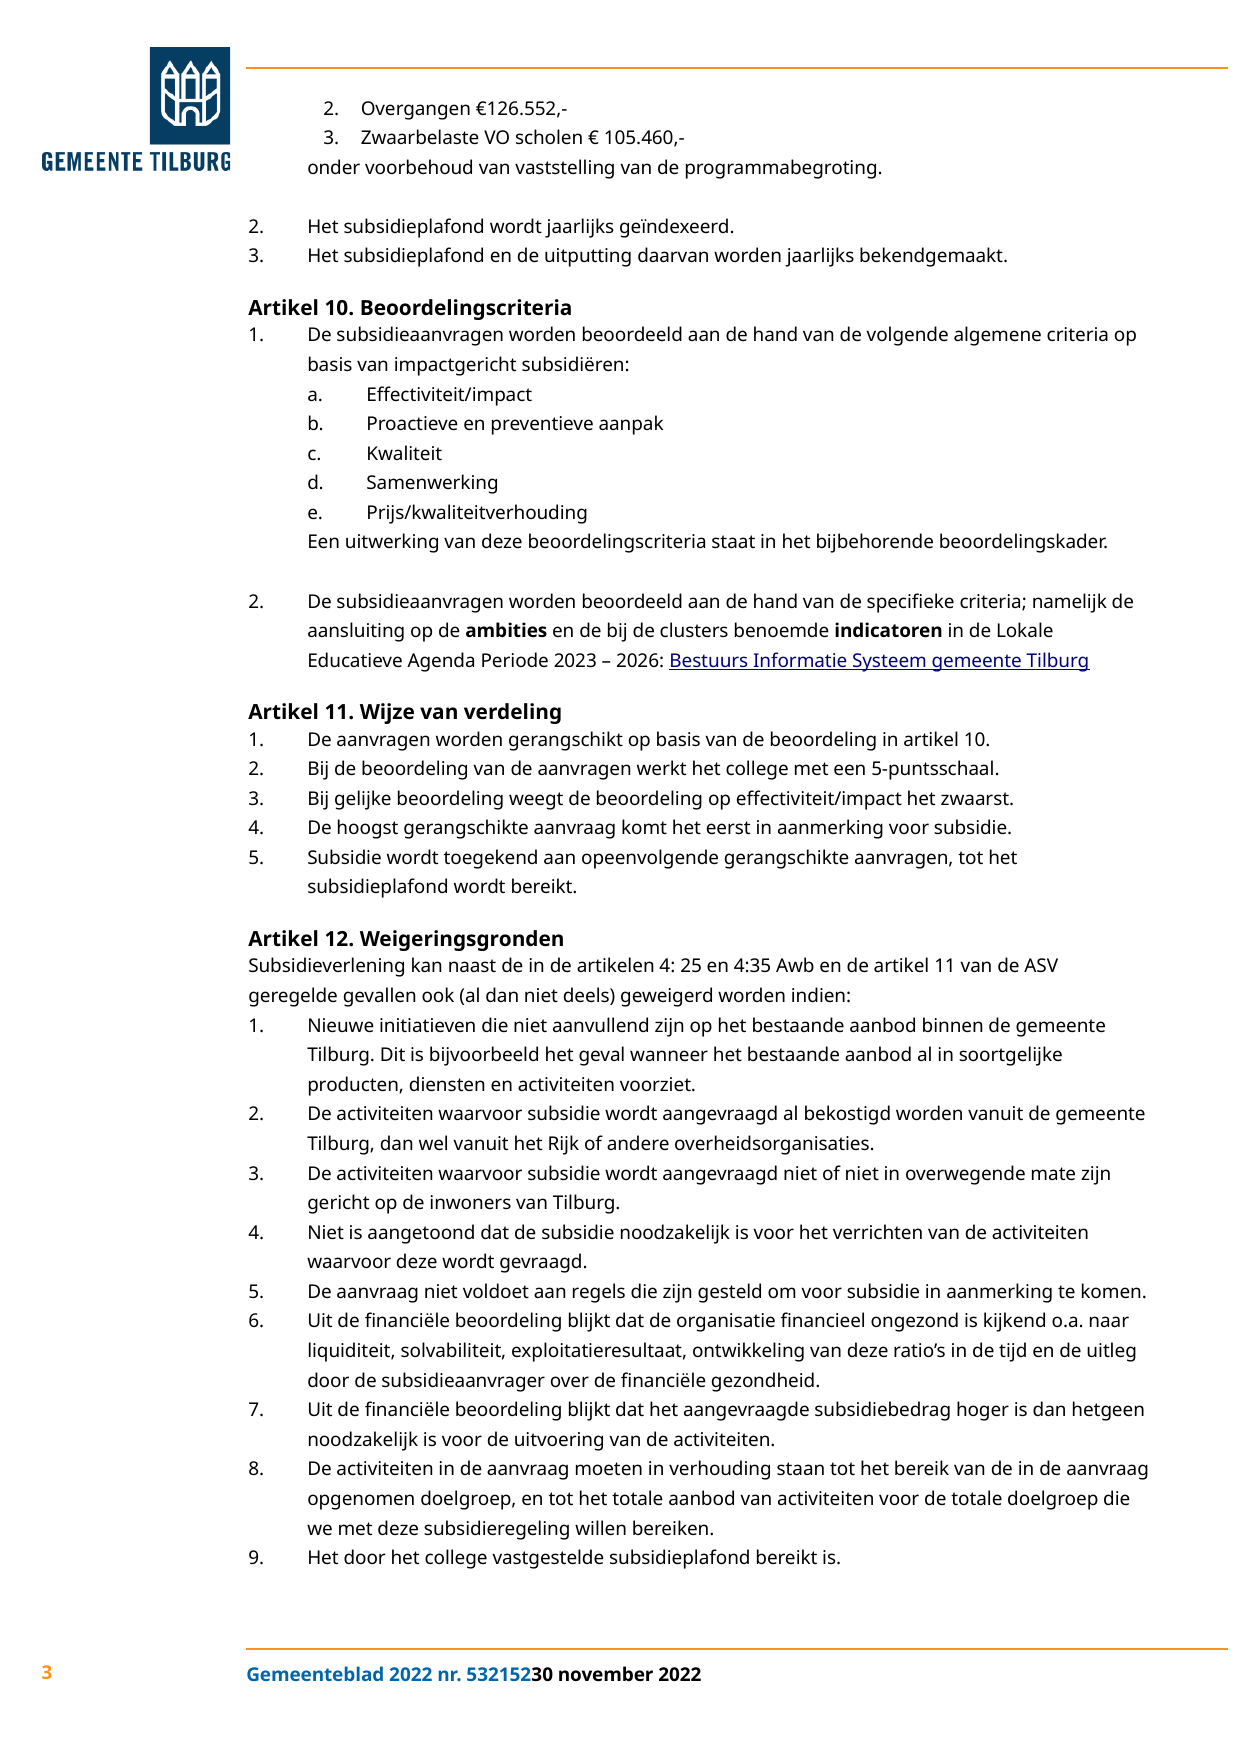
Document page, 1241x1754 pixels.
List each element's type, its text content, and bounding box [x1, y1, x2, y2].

list Subsidie wordt toegekend aan opeenvolgende gerangschikte aanvragen, tot het subsidieplafond wordt bereikt. [248, 844, 1152, 899]
list De subsidieaanvragen worden beoordeeld aan de hand van de volgende algemene criteria op basis van impactgericht subsidiëren: [248, 322, 1152, 377]
list Zwaarbelaste VO scholen € 105.460,- [323, 124, 1152, 150]
text Artikel 11. Wijze van verdeling [248, 697, 1152, 726]
list De hoogst gerangschikte aanvraag komt het eerst in aanmerking voor subsidie. [248, 814, 1152, 840]
list Effectiviteit/impact [307, 381, 1152, 406]
list Prijs/kwaliteitverhouding [307, 499, 1152, 525]
list Het subsidieplafond en de uitputting daarvan worden jaarlijks bekendgemaakt. [248, 243, 1152, 268]
list Uit de financiële beoordeling blijkt dat het aangevraagde subsidiebedrag hoger is dan hetgeen noodzakelijk is voor de uitvoering van de activiteiten. [248, 1396, 1152, 1452]
list Overgangen €126.552,- [323, 95, 1152, 121]
list De aanvragen worden gerangschikt op basis van de beoordeling in artikel 10. [248, 726, 1152, 752]
text Subsidieverlening kan naast de in de artikelen 4: 25 en 4:35 Awb en de artikel 11 van de ASV geregelde gevallen ook (al dan niet deels) geweigerd worden indien: [248, 953, 1152, 1008]
picture [41, 47, 231, 172]
text Artikel 10. Beoordelingscriteria [248, 293, 1152, 322]
list Het subsidieplafond wordt jaarlijks geïndexeerd. [248, 213, 1152, 239]
list Bij gelijke beoordeling weegt de beoordeling op effectiviteit/impact het zwaarst. [248, 785, 1152, 811]
list Uit de financiële beoordeling blijkt dat de organisatie financieel ongezond is kijkend o.a. naar liquiditeit, solvabiliteit, exploitatieresultaat, ontwikkeling van deze ratio’s in de tijd en de uitleg door de subsidieaanvrager over de financiële gezondheid. [248, 1308, 1152, 1392]
list onder voorbehoud van vaststelling van de programmabegroting. [248, 154, 1152, 180]
list Bij de beoordeling van de aanvragen werkt het college met een 5-puntsschaal. [248, 755, 1152, 781]
list De activiteiten waarvoor subsidie wordt aangevraagd al bekostigd worden vanuit de gemeente Tilburg, dan wel vanuit het Rijk of andere overheidsorganisaties. [248, 1101, 1152, 1156]
list De aanvraag niet voldoet aan regels die zijn gesteld om voor subsidie in aanmerking te komen. [248, 1278, 1152, 1304]
list Niet is aangetoond dat de subsidie noodzakelijk is voor het verrichten van de activiteiten waarvoor deze wordt gevraagd. [248, 1219, 1152, 1274]
list Een uitwerking van deze beoordelingscriteria staat in het bijbehorende beoordelingskader. [248, 529, 1152, 554]
list Het door het college vastgestelde subsidieplafond bereikt is. [248, 1544, 1152, 1570]
list Kwaliteit [307, 440, 1152, 466]
list Nieuwe initiatieven die niet aanvullend zijn op het bestaande aanbod binnen de gemeente Tilburg. Dit is bijvoorbeeld het geval wanneer het bestaande aanbod al in soortgelijke producten, diensten en activiteiten voorziet. [248, 1012, 1152, 1097]
list De activiteiten waarvoor subsidie wordt aangevraagd niet of niet in overwegende mate zijn gericht op de inwoners van Tilburg. [248, 1160, 1152, 1215]
text Artikel 12. Weigeringsgronden [248, 924, 1152, 953]
list De activiteiten in de aanvraag moeten in verhouding staan tot het bereik van de in de aanvraag opgenomen doelgroep, en tot het totale aanbod van activiteiten voor de totale doelgroep die we met deze subsidieregeling willen bereiken. [248, 1456, 1152, 1540]
list Proactieve en preventieve aanpak [307, 410, 1152, 436]
list Samenwerking [307, 469, 1152, 495]
list De subsidieaanvragen worden beoordeeld aan de hand van de specifieke criteria; namelijk de aansluiting op de ambities en de bij de clusters benoemde indicatoren in de Lokale Educatieve Agenda Periode 2023 – 2026: Bestuurs Informatie Systeem gemeente Tilburg [248, 588, 1152, 673]
